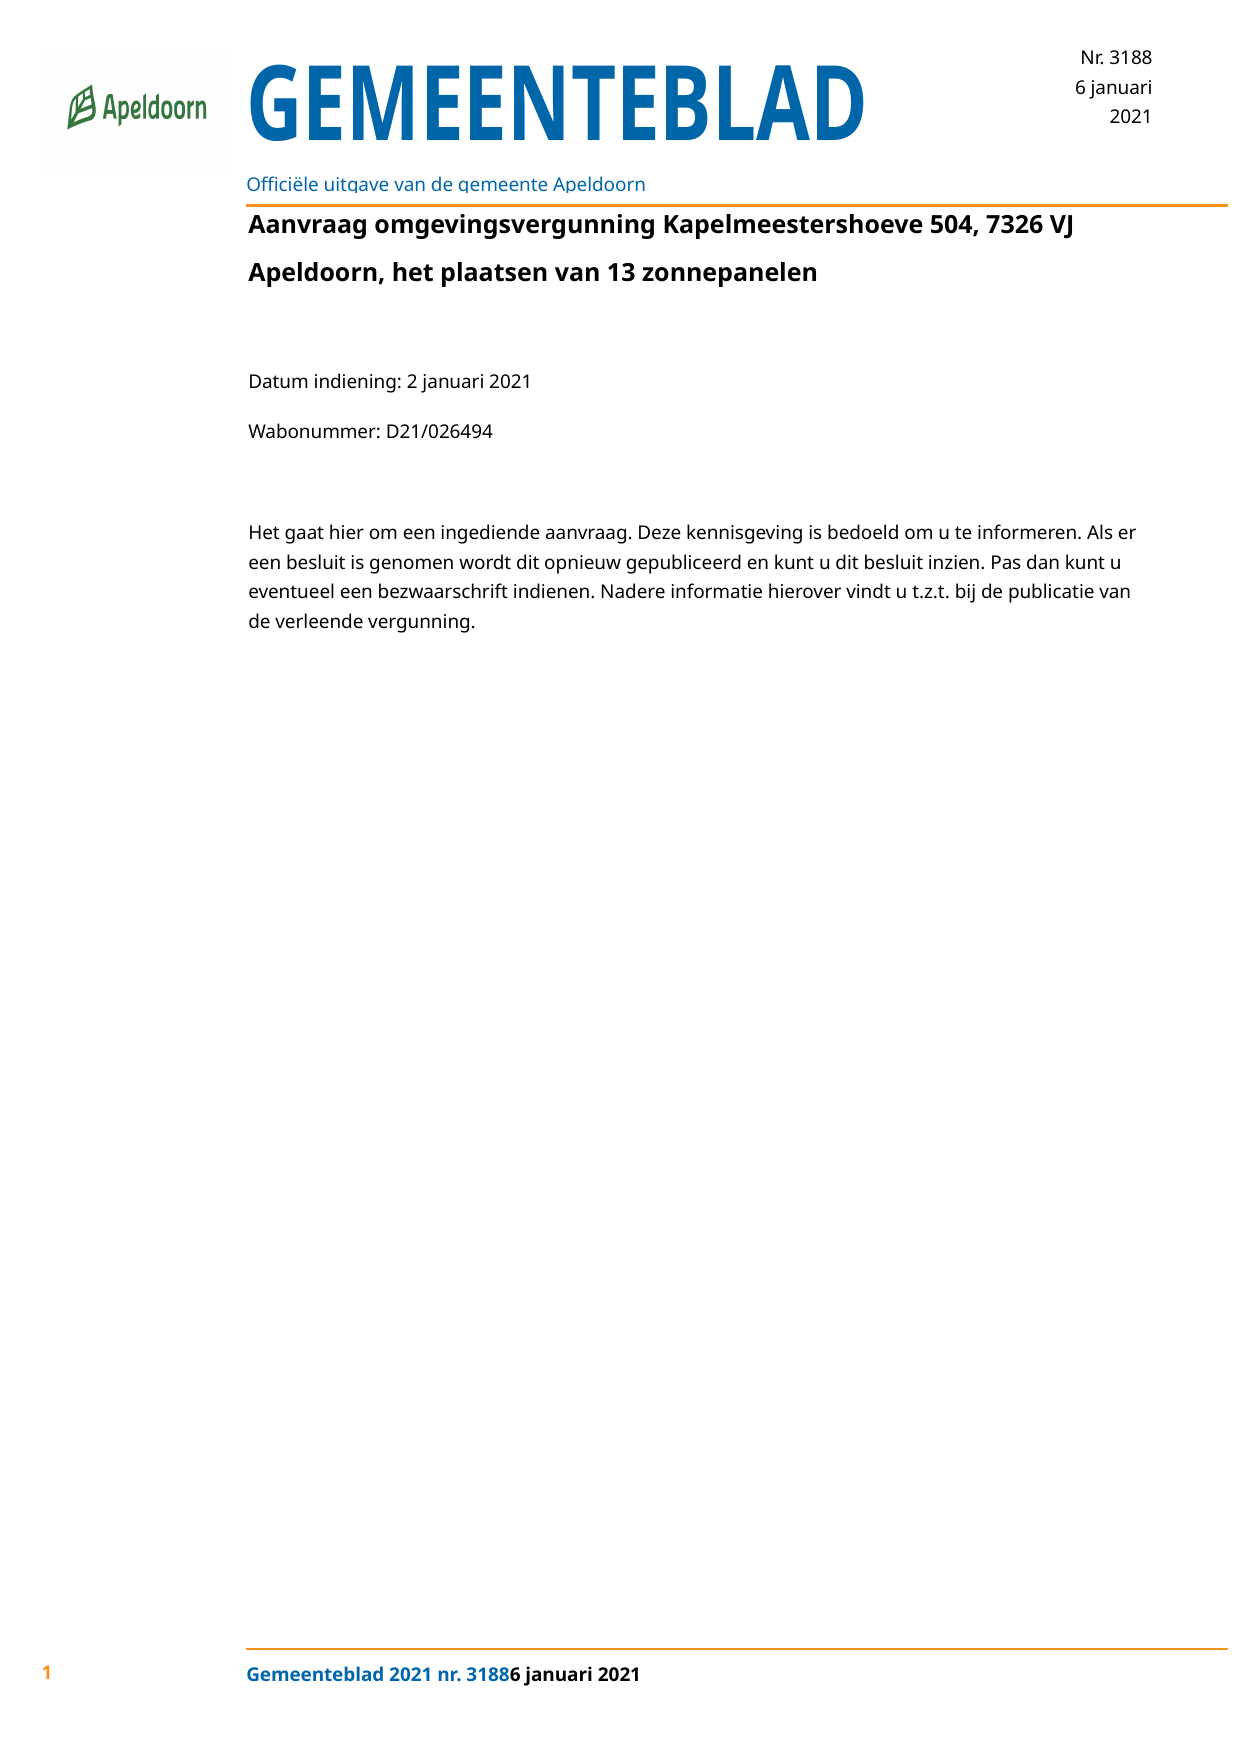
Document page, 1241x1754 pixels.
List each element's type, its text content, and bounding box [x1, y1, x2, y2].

text Wabonummer: D21/026494 [248, 419, 1152, 444]
picture [41, 47, 231, 172]
text Datum indiening: 2 januari 2021 [248, 368, 1152, 394]
text Aanvraag omgevingsvergunning Kapelmeestershoeve 504, 7326 VJ Apeldoorn, het plaatsen van 13 zonnepanelen [248, 207, 1152, 288]
text Het gaat hier om een ingediende aanvraag. Deze kennisgeving is bedoeld om u te informeren. Als er een besluit is genomen wordt dit opnieuw gepubliceerd en kunt u dit besluit inzien. Pas dan kunt u eventueel een bezwaarschrift indienen. Nadere informatie hierover vindt u t.z.t. bij de publicatie van de verleende vergunning. [248, 519, 1152, 634]
